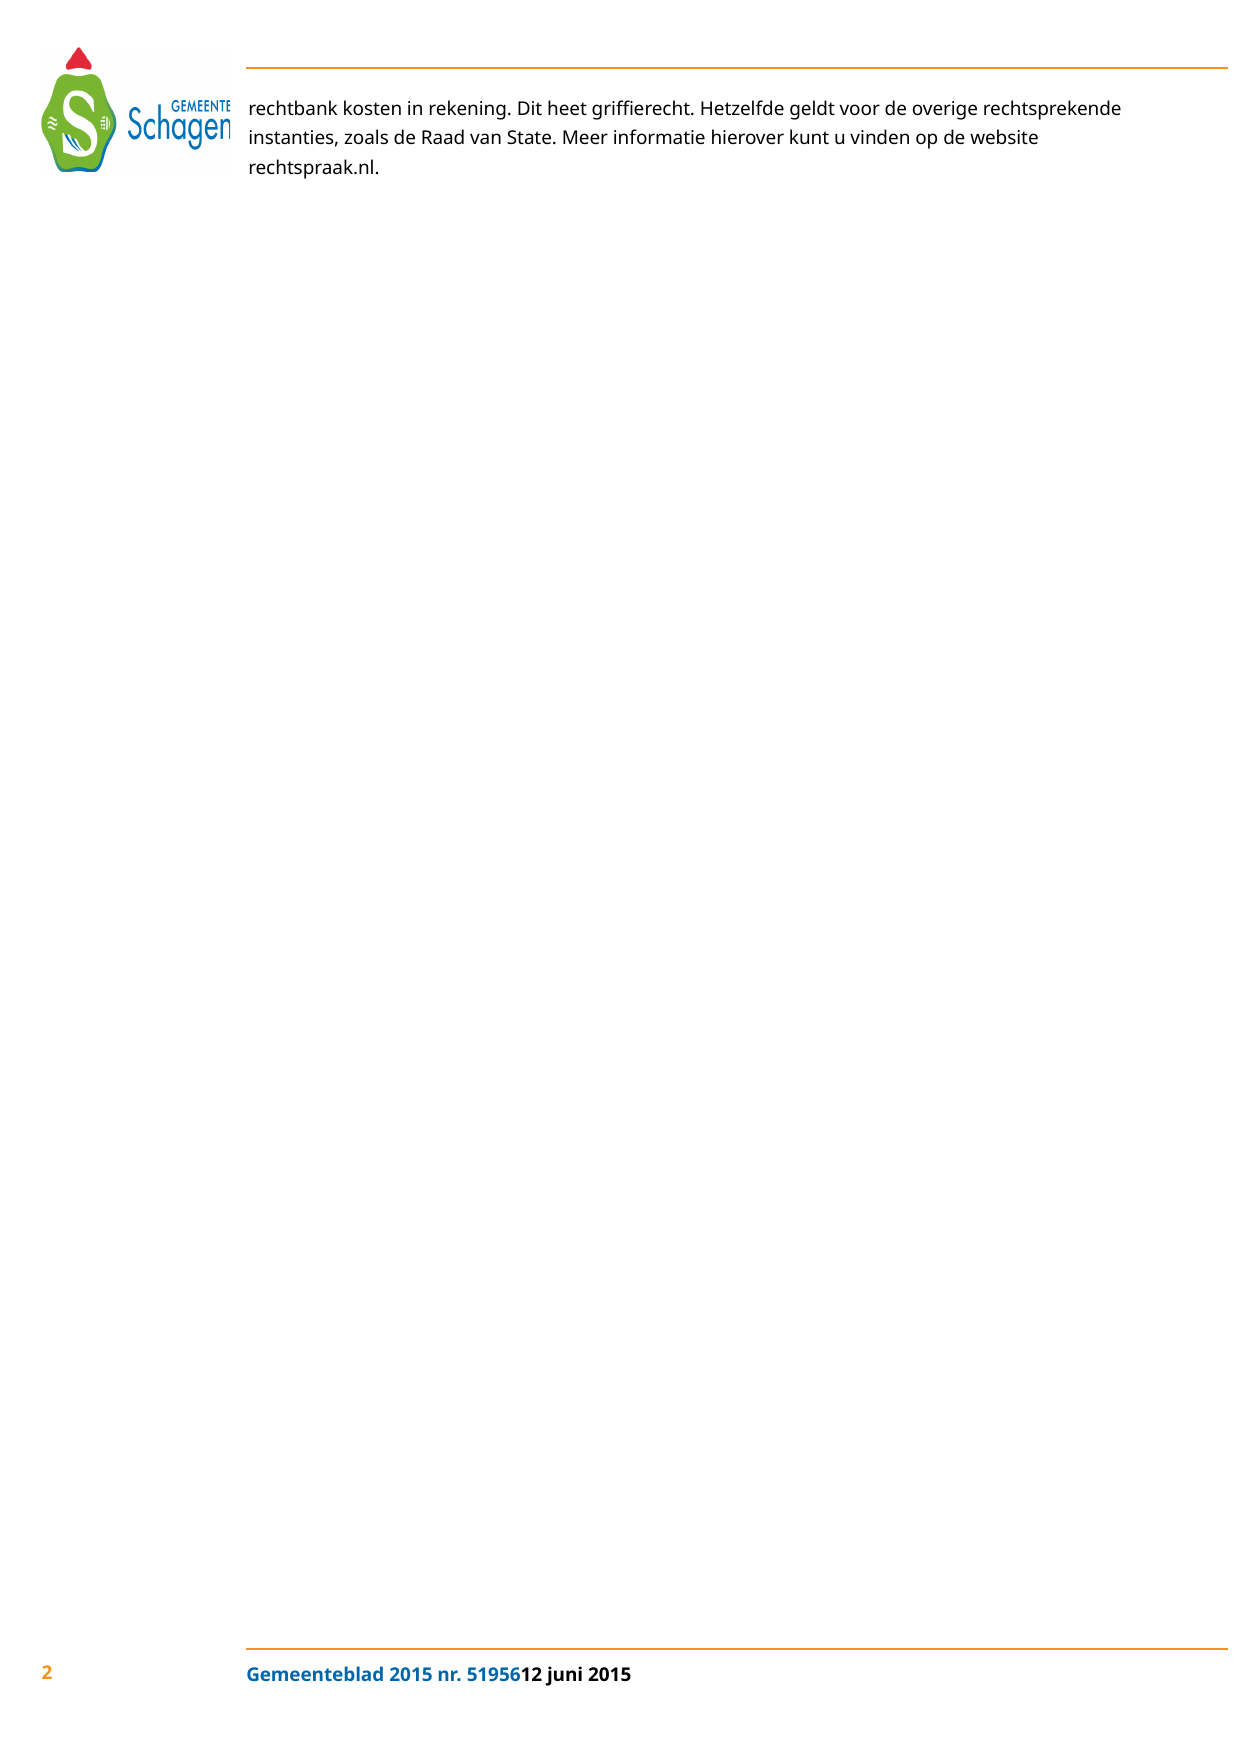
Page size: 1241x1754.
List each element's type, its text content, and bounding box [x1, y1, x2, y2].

text rechtbank kosten in rekening. Dit heet griffierecht. Hetzelfde geldt voor de overige rechtsprekende instanties, zoals de Raad van State. Meer informatie hierover kunt u vinden op de website rechtspraak.nl. [248, 95, 1152, 180]
picture [41, 47, 231, 172]
